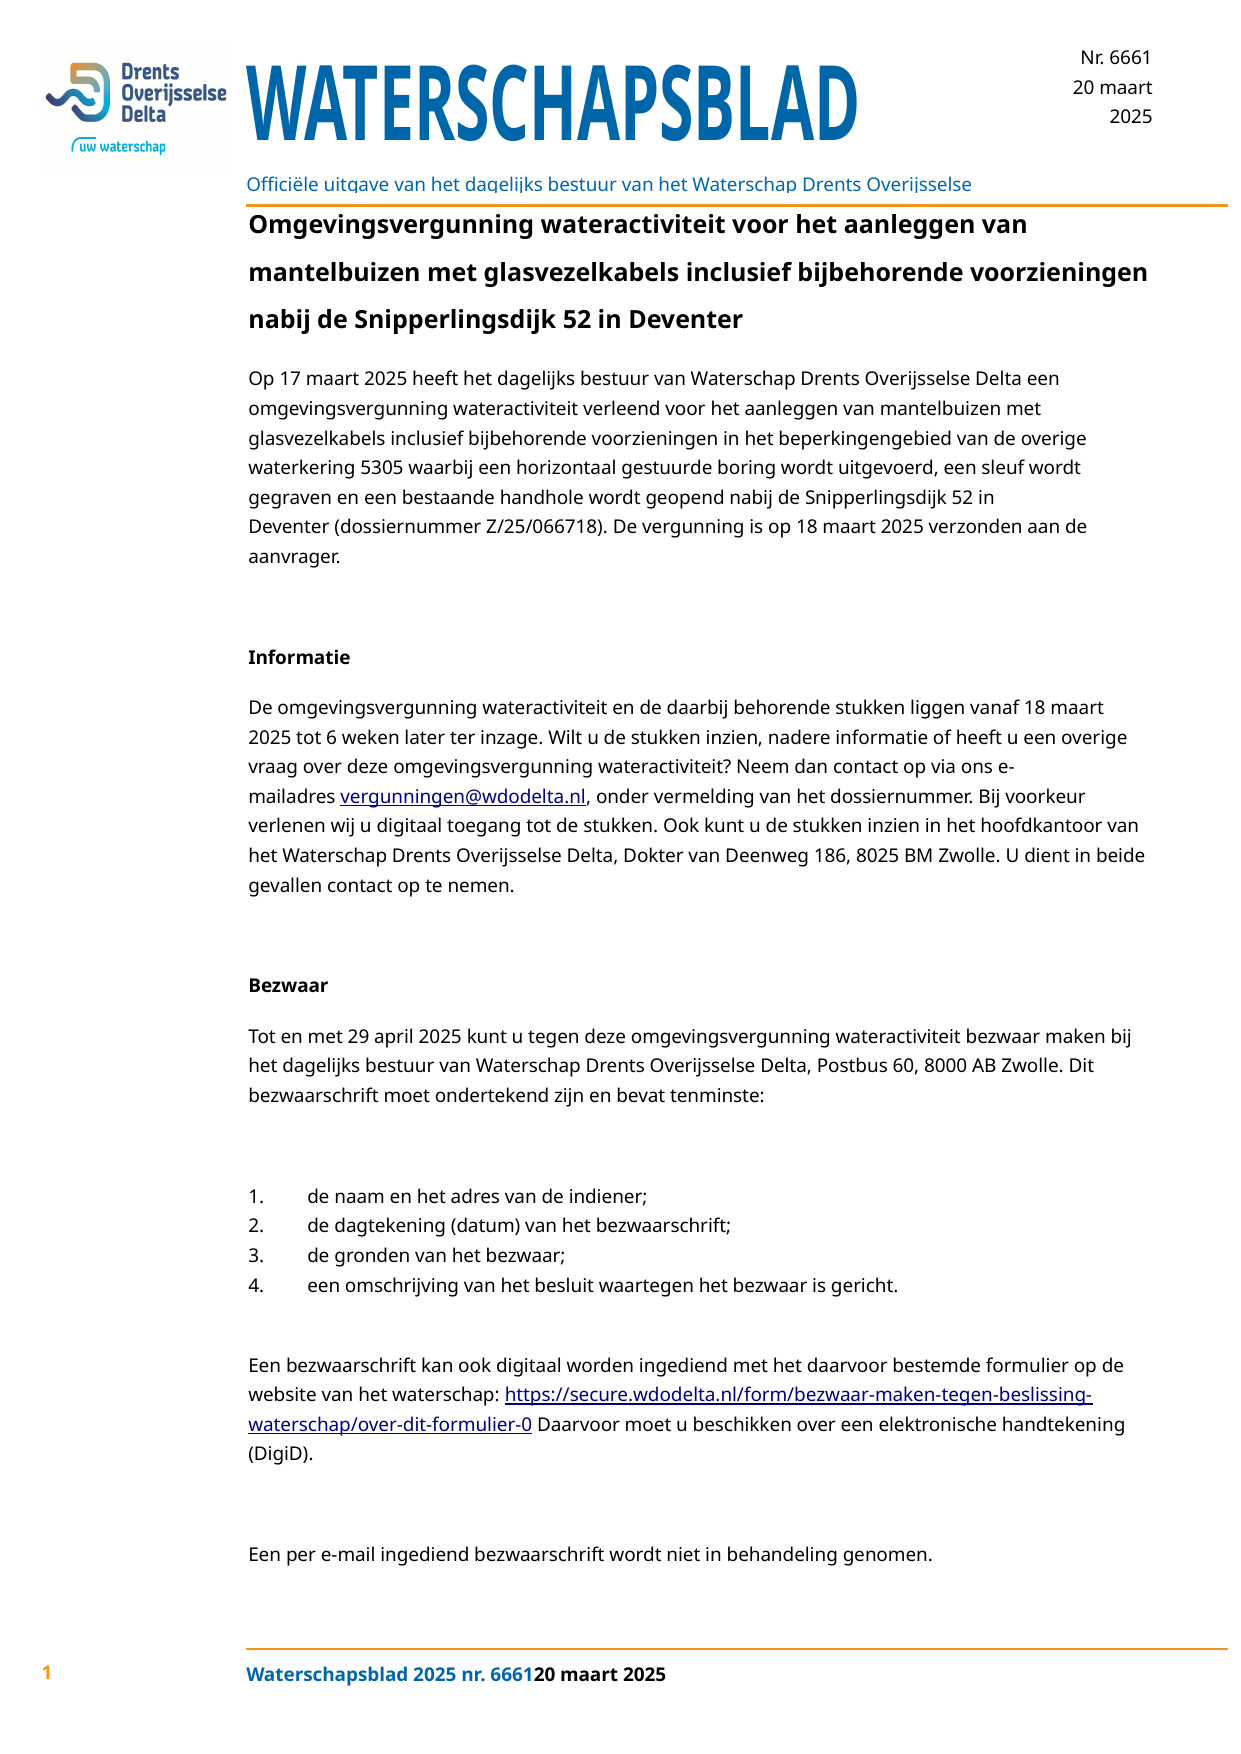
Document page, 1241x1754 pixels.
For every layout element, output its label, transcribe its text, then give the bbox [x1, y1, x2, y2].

picture [41, 47, 231, 172]
list de dagtekening (datum) van het bezwaarschrift; [248, 1213, 1152, 1238]
text Tot en met 29 april 2025 kunt u tegen deze omgevingsvergunning wateractiviteit bezwaar maken bij het dagelijks bestuur van Waterschap Drents Overijsselse Delta, Postbus 60, 8000 AB Zwolle. Dit bezwaarschrift moet ondertekend zijn en bevat tenminste: [248, 1023, 1152, 1108]
list de naam en het adres van de indiener; [248, 1183, 1152, 1209]
text Informatie [248, 644, 1152, 669]
list een omschrijving van het besluit waartegen het bezwaar is gericht. [248, 1272, 1152, 1297]
text Een per e-mail ingediend bezwaarschrift wordt niet in behandeling genomen. [248, 1541, 1152, 1567]
text De omgevingsvergunning wateractiviteit en de daarbij behorende stukken liggen vanaf 18 maart 2025 tot 6 weken later ter inzage. Wilt u de stukken inzien, nadere informatie of heeft u een overige vraag over deze omgevingsvergunning wateractiviteit? Neem dan contact op via ons e-mailadres vergunningen@wdodelta.nl, onder vermelding van het dossiernummer. Bij voorkeur verlenen wij u digitaal toegang tot de stukken. Ook kunt u de stukken inzien in het hoofdkantoor van het Waterschap Drents Overijsselse Delta, Dokter van Deenweg 186, 8025 BM Zwolle. U dient in beide gevallen contact op te nemen. [248, 694, 1152, 897]
text Bezwaar [248, 973, 1152, 998]
text Een bezwaarschrift kan ook digitaal worden ingediend met het daarvoor bestemde formulier op de website van het waterschap: https://secure.wdodelta.nl/form/bezwaar-maken-tegen-beslissing-waterschap/over-dit-formulier-0 Daarvoor moet u beschikken over een elektronische handtekening (DigiD). [248, 1352, 1152, 1466]
text Op 17 maart 2025 heeft het dagelijks bestuur van Waterschap Drents Overijsselse Delta een omgevingsvergunning wateractiviteit verleend voor het aanleggen van mantelbuizen met glasvezelkabels inclusief bijbehorende voorzieningen in het beperkingengebied van de overige waterkering 5305 waarbij een horizontaal gestuurde boring wordt uitgevoerd, een sleuf wordt gegraven en een bestaande handhole wordt geopend nabij de Snipperlingsdijk 52 in Deventer (dossiernummer Z/25/066718). De vergunning is op 18 maart 2025 verzonden aan de aanvrager. [248, 366, 1152, 569]
text Omgevingsvergunning wateractiviteit voor het aanleggen van mantelbuizen met glasvezelkabels inclusief bijbehorende voorzieningen nabij de Snipperlingsdijk 52 in Deventer [248, 207, 1152, 336]
list de gronden van het bezwaar; [248, 1242, 1152, 1268]
